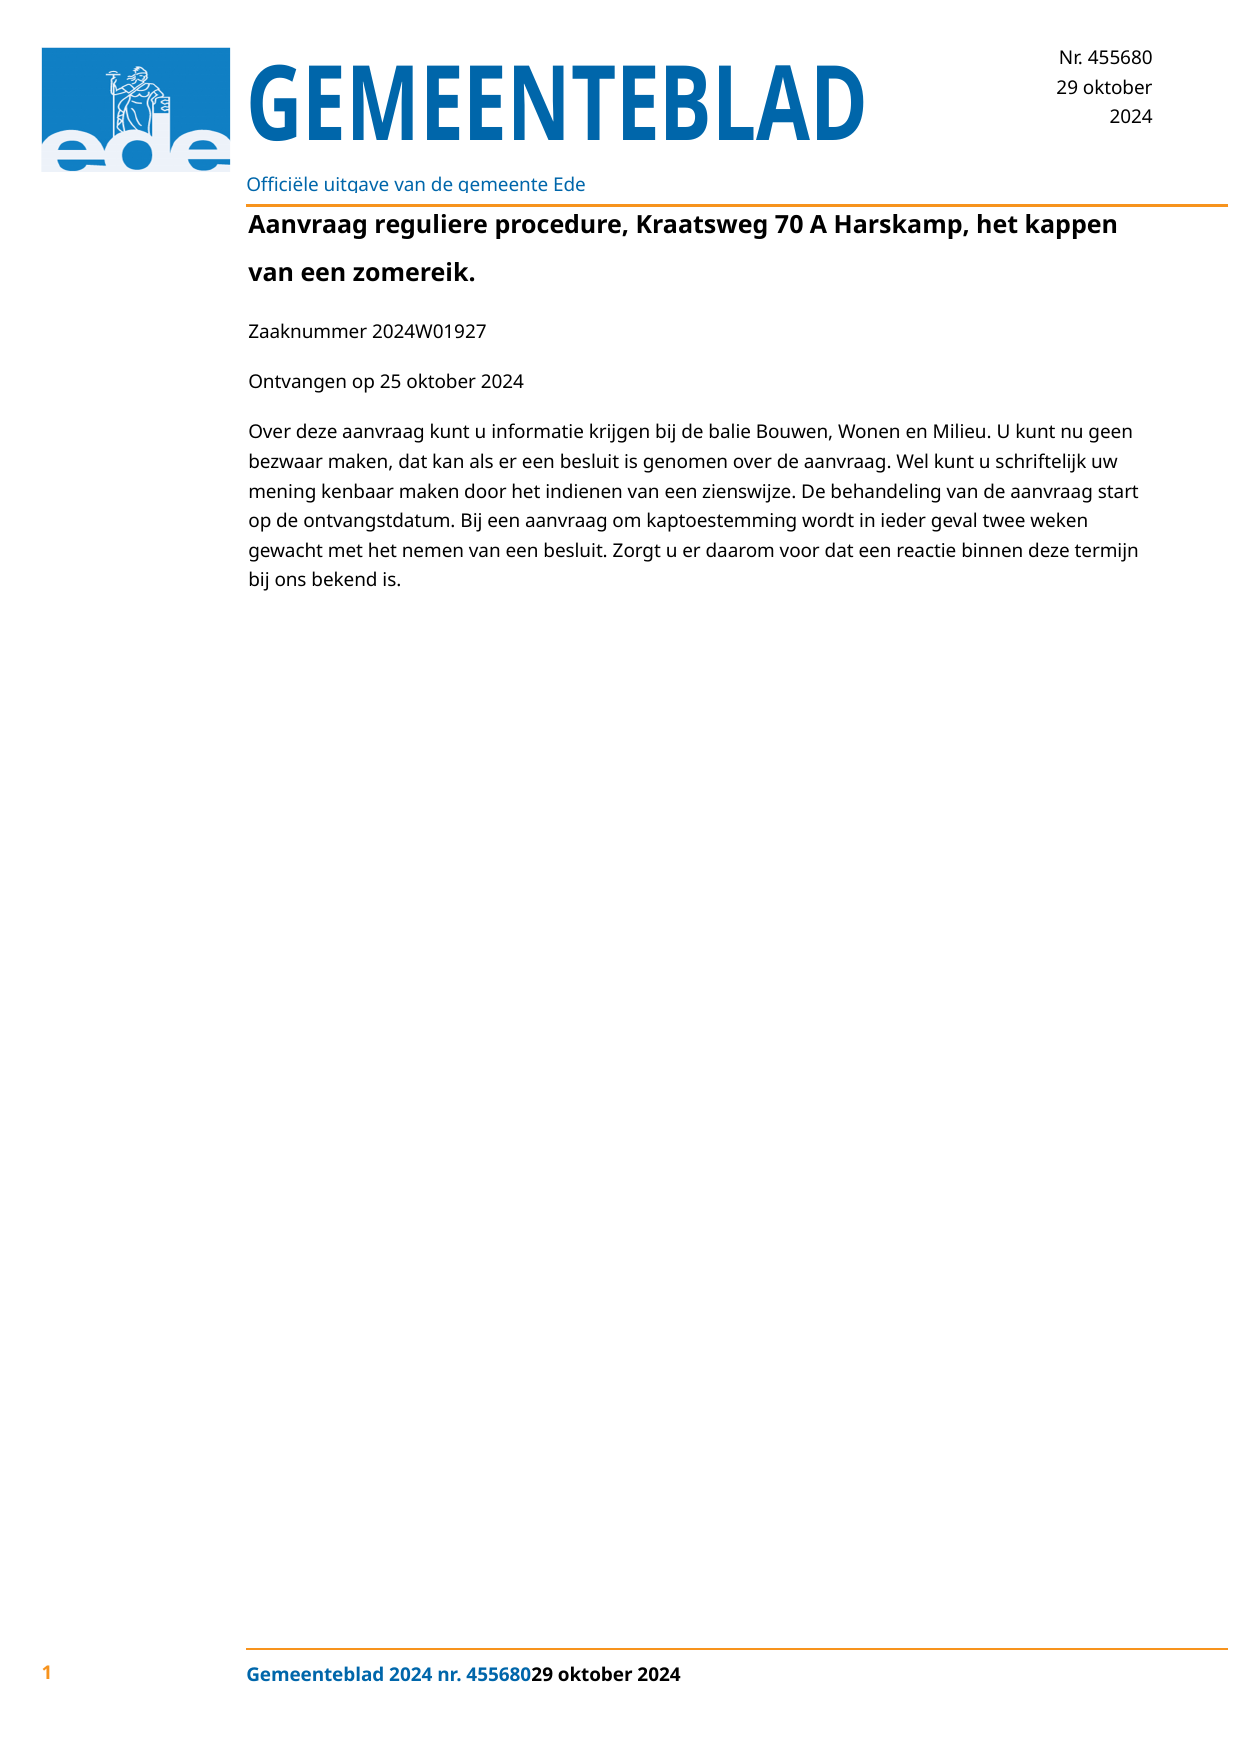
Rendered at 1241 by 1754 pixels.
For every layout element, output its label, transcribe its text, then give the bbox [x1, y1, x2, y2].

text Aanvraag reguliere procedure, Kraatsweg 70 A Harskamp, het kappen van een zomereik. [248, 207, 1152, 288]
text Ontvangen op 25 oktober 2024 [248, 368, 1152, 394]
text Zaaknummer 2024W01927 [248, 318, 1152, 344]
picture [41, 47, 231, 172]
text Over deze aanvraag kunt u informatie krijgen bij de balie Bouwen, Wonen en Milieu. U kunt nu geen bezwaar maken, dat kan als er een besluit is genomen over de aanvraag. Wel kunt u schriftelijk uw mening kenbaar maken door het indienen van een zienswijze. De behandeling van de aanvraag start op de ontvangstdatum. Bij een aanvraag om kaptoestemming wordt in ieder geval twee weken gewacht met het nemen van een besluit. Zorgt u er daarom voor dat een reactie binnen deze termijn bij ons bekend is. [248, 419, 1152, 592]
